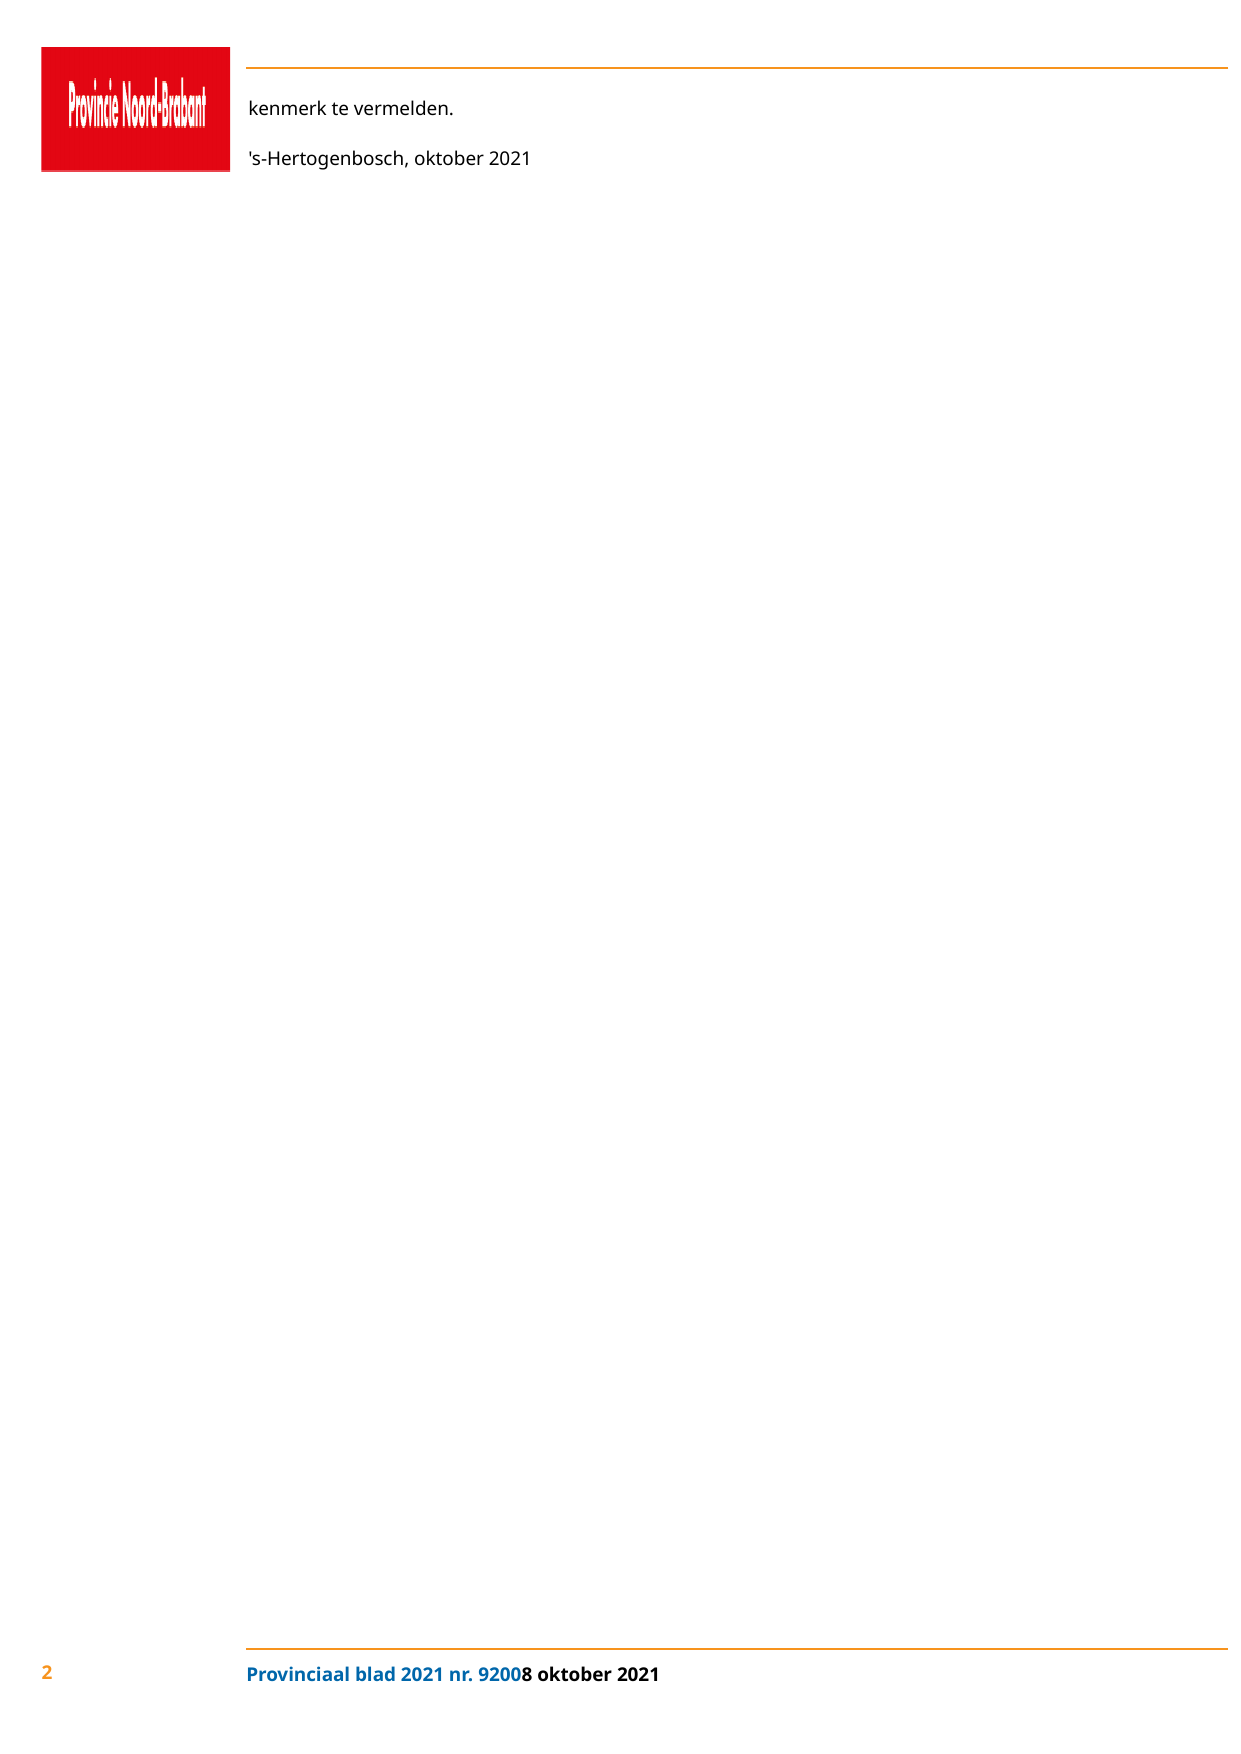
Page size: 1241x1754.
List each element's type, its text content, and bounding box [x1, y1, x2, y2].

text 's-Hertogenbosch, oktober 2021 [248, 145, 1152, 171]
picture [41, 47, 231, 172]
text kenmerk te vermelden. [248, 95, 1152, 121]
